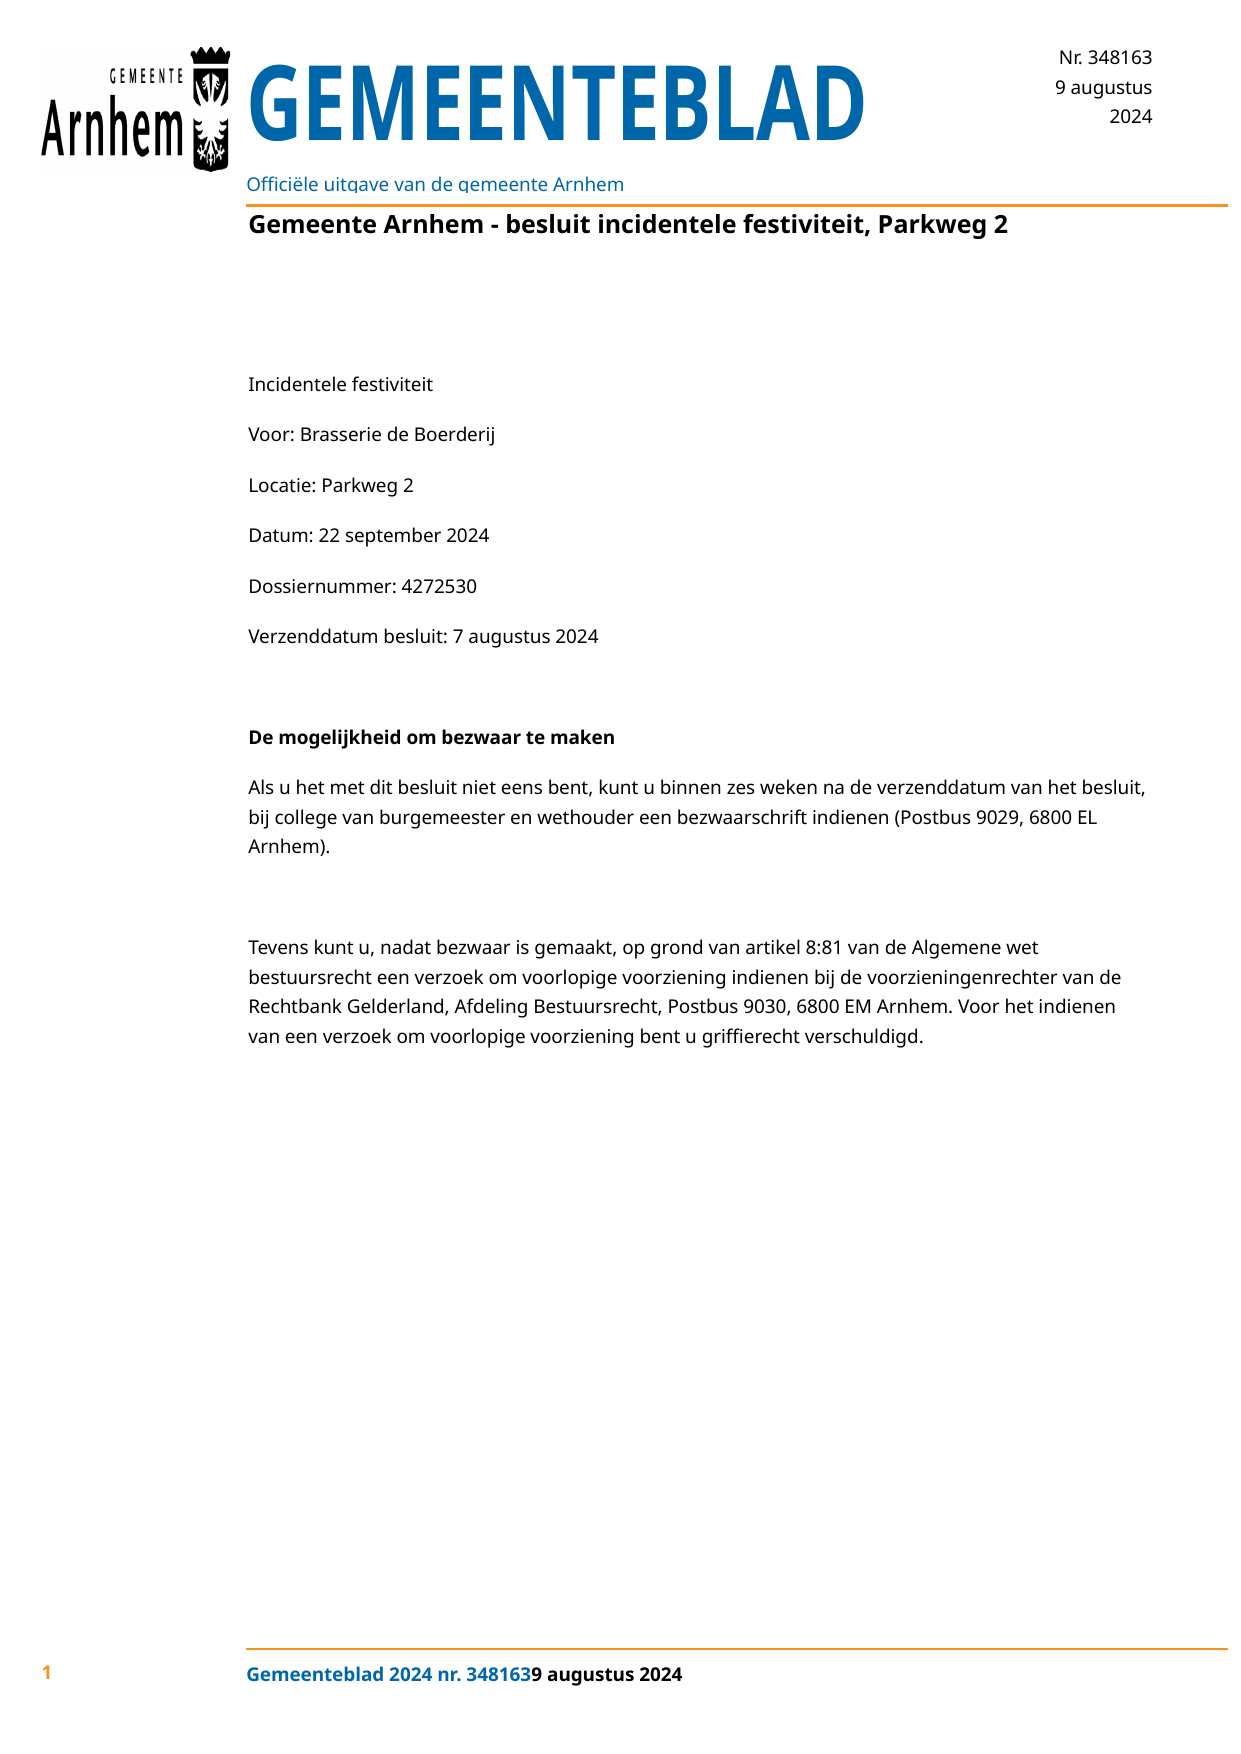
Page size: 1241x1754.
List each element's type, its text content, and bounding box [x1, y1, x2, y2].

text Verzenddatum besluit: 7 augustus 2024 [248, 623, 1152, 649]
text Dossiernummer: 4272530 [248, 573, 1152, 598]
text De mogelijkheid om bezwaar te maken [248, 724, 1152, 750]
text Als u het met dit besluit niet eens bent, kunt u binnen zes weken na de verzenddatum van het besluit, bij college van burgemeester en wethouder een bezwaarschrift indienen (Postbus 9029, 6800 EL Arnhem). [248, 774, 1152, 859]
text Incidentele festiviteit [248, 371, 1152, 397]
text Tevens kunt u, nadat bezwaar is gemaakt, op grond van artikel 8:81 van de Algemene wet bestuursrecht een verzoek om voorlopige voorziening indienen bij de voorzieningenrechter van de Rechtbank Gelderland, Afdeling Bestuursrecht, Postbus 9030, 6800 EM Arnhem. Voor het indienen van een verzoek om voorlopige voorziening bent u griffierecht verschuldigd. [248, 934, 1152, 1049]
text Locatie: Parkweg 2 [248, 472, 1152, 498]
text Datum: 22 september 2024 [248, 522, 1152, 548]
text Gemeente Arnhem - besluit incidentele festiviteit, Parkweg 2 [248, 207, 1152, 241]
text Voor: Brasserie de Boerderij [248, 422, 1152, 447]
picture [41, 47, 231, 172]
